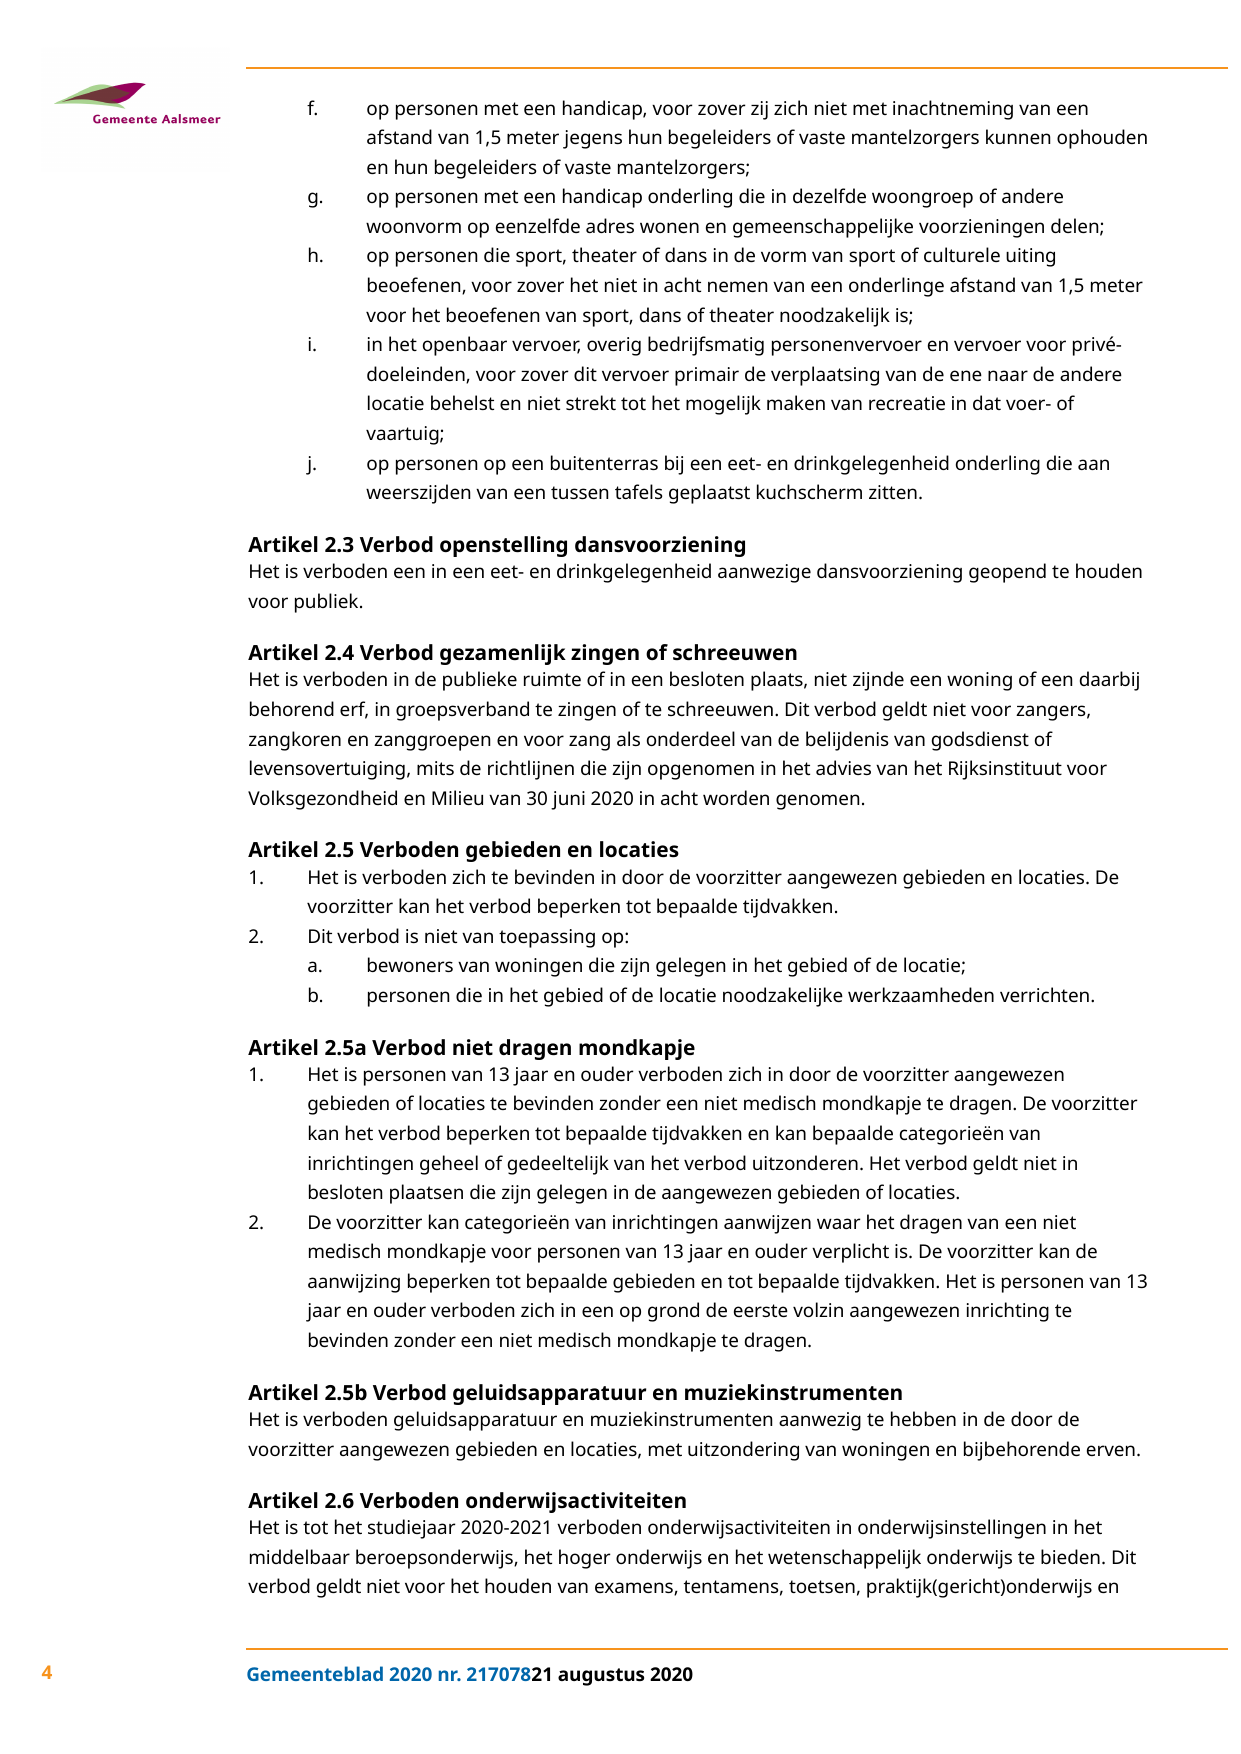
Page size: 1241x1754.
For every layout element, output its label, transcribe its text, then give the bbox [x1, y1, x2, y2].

text Het is verboden een in een eet- en drinkgelegenheid aanwezige dansvoorziening geopend te houden voor publiek. [248, 558, 1152, 613]
list op personen op een buitenterras bij een eet- en drinkgelegenheid onderling die aan weerszijden van een tussen tafels geplaatst kuchscherm zitten. [307, 450, 1152, 505]
list personen die in het gebied of de locatie noodzakelijke werkzaamheden verrichten. [307, 982, 1152, 1008]
list op personen met een handicap, voor zover zij zich niet met inachtneming van een afstand van 1,5 meter jegens hun begeleiders of vaste mantelzorgers kunnen ophouden en hun begeleiders of vaste mantelzorgers; [307, 95, 1152, 180]
list op personen met een handicap onderling die in dezelfde woongroep of andere woonvorm op eenzelfde adres wonen en gemeenschappelijke voorzieningen delen; [307, 183, 1152, 239]
list in het openbaar vervoer, overig bedrijfsmatig personenvervoer en vervoer voor privé-doeleinden, voor zover dit vervoer primair de verplaatsing van de ene naar de andere locatie behelst en niet strekt tot het mogelijk maken van recreatie in dat voer- of vaartuig; [307, 331, 1152, 446]
list De voorzitter kan categorieën van inrichtingen aanwijzen waar het dragen van een niet medisch mondkapje voor personen van 13 jaar en ouder verplicht is. De voorzitter kan de aanwijzing beperken tot bepaalde gebieden en tot bepaalde tijdvakken. Het is personen van 13 jaar en ouder verboden zich in een op grond de eerste volzin aangewezen inrichting te bevinden zonder een niet medisch mondkapje te dragen. [248, 1209, 1152, 1353]
list bewoners van woningen die zijn gelegen in het gebied of de locatie; [307, 953, 1152, 978]
list Dit verbod is niet van toepassing op: [248, 923, 1152, 949]
text Artikel 2.5a Verbod niet dragen mondkapje [248, 1033, 1152, 1061]
text Artikel 2.5b Verbod geluidsapparatuur en muziekinstrumenten [248, 1378, 1152, 1406]
list Het is personen van 13 jaar en ouder verboden zich in door de voorzitter aangewezen gebieden of locaties te bevinden zonder een niet medisch mondkapje te dragen. De voorzitter kan het verbod beperken tot bepaalde tijdvakken en kan bepaalde categorieën van inrichtingen geheel of gedeeltelijk van het verbod uitzonderen. Het verbod geldt niet in besloten plaatsen die zijn gelegen in de aangewezen gebieden of locaties. [248, 1061, 1152, 1205]
text Het is verboden geluidsapparatuur en muziekinstrumenten aanwezig te hebben in de door de voorzitter aangewezen gebieden en locaties, met uitzondering van woningen en bijbehorende erven. [248, 1406, 1152, 1461]
text Artikel 2.5 Verboden gebieden en locaties [248, 835, 1152, 864]
text Het is verboden in de publieke ruimte of in een besloten plaats, niet zijnde een woning of een daarbij behorend erf, in groepsverband te zingen of te schreeuwen. Dit verbod geldt niet voor zangers, zangkoren en zanggroepen en voor zang als onderdeel van de belijdenis van godsdienst of levensovertuiging, mits de richtlijnen die zijn opgenomen in het advies van het Rijksinstituut voor Volksgezondheid en Milieu van 30 juni 2020 in acht worden genomen. [248, 667, 1152, 811]
list Het is verboden zich te bevinden in door de voorzitter aangewezen gebieden en locaties. De voorzitter kan het verbod beperken tot bepaalde tijdvakken. [248, 864, 1152, 919]
text Het is tot het studiejaar 2020-2021 verboden onderwijsactiviteiten in onderwijsinstellingen in het middelbaar beroepsonderwijs, het hoger onderwijs en het wetenschappelijk onderwijs te bieden. Dit verbod geldt niet voor het houden van examens, tentamens, toetsen, praktijk(gericht)onderwijs en [248, 1514, 1152, 1599]
list op personen die sport, theater of dans in de vorm van sport of culturele uiting beoefenen, voor zover het niet in acht nemen van een onderlinge afstand van 1,5 meter voor het beoefenen van sport, dans of theater noodzakelijk is; [307, 243, 1152, 328]
text Artikel 2.4 Verbod gezamenlijk zingen of schreeuwen [248, 638, 1152, 667]
text Artikel 2.3 Verbod openstelling dansvoorziening [248, 530, 1152, 558]
text Artikel 2.6 Verboden onderwijsactiviteiten [248, 1486, 1152, 1514]
picture [41, 47, 231, 172]
